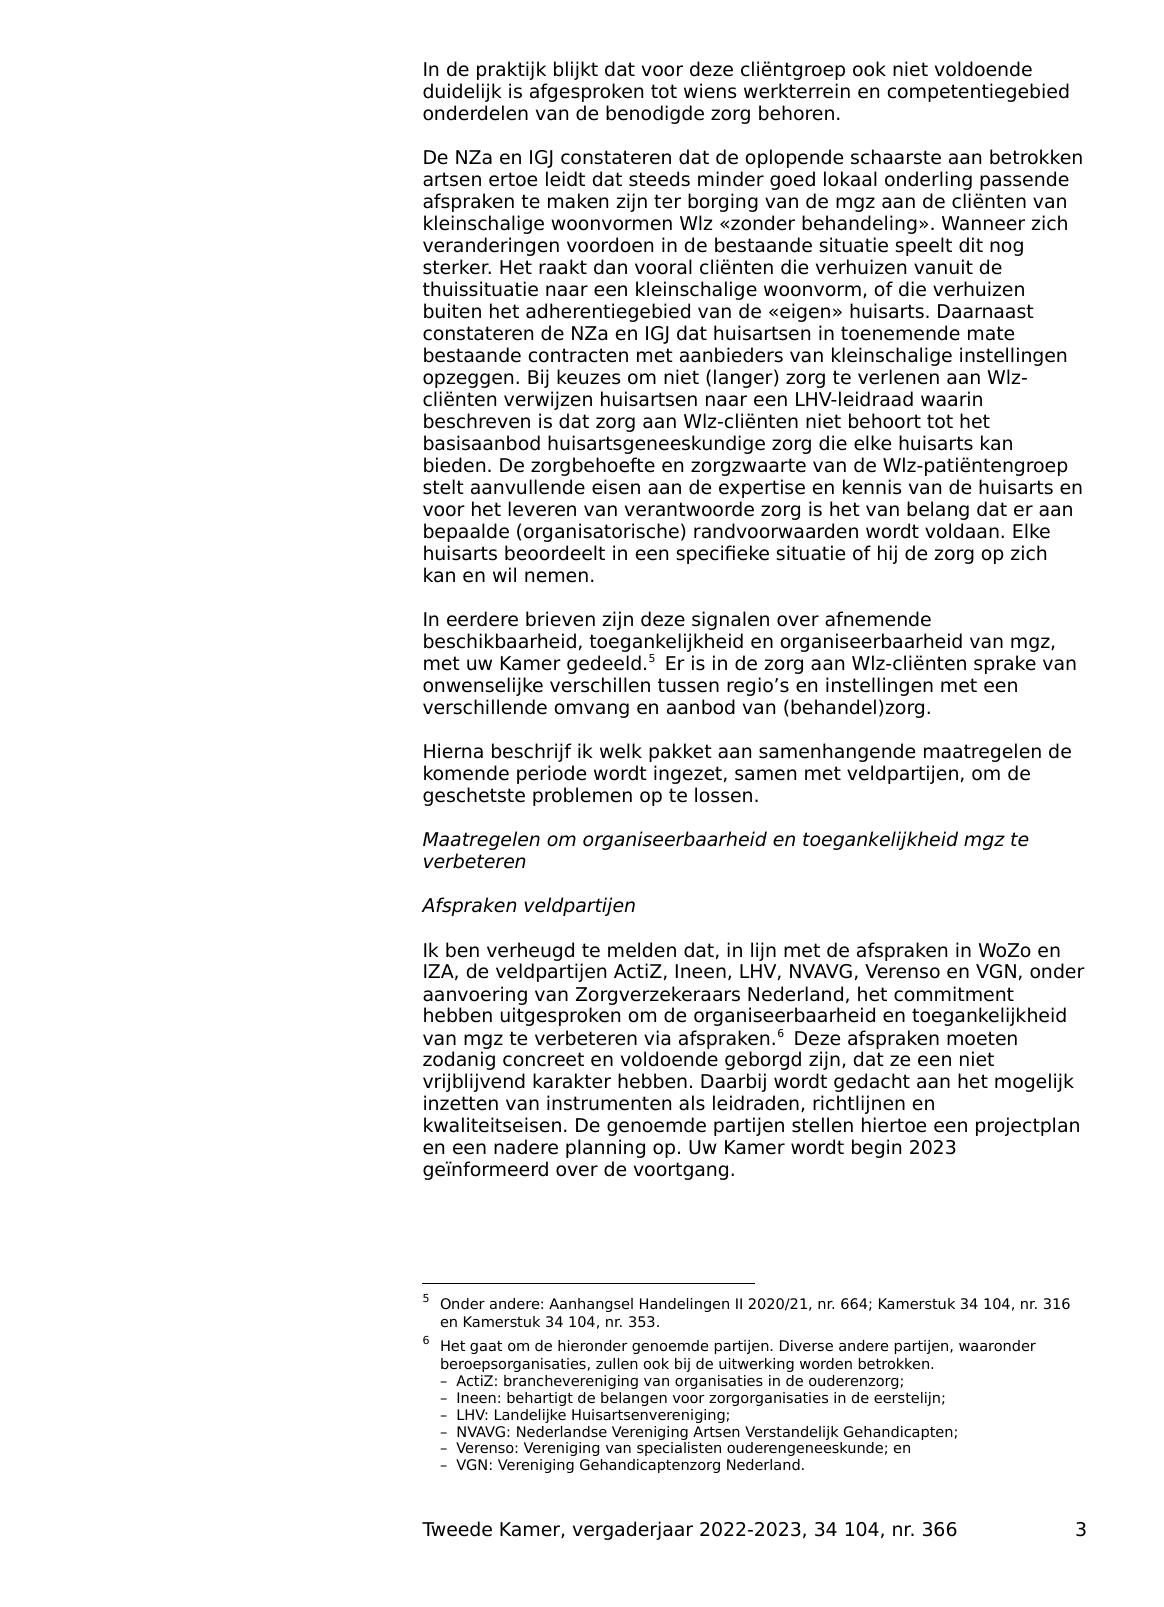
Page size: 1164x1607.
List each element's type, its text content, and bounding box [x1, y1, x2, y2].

text In eerdere brieven zijn deze signalen over afnemende beschikbaarheid, toegankelijkheid en organiseerbaarheid van mgz, met uw Kamer gedeeld. Er is in de zorg aan Wlz-cliënten sprake van onwenselijke verschillen tussen regio’s en instellingen met een verschillende omvang en aanbod van (behandel)zorg. [422, 609, 1087, 719]
text Hierna beschrijf ik welk pakket aan samenhangende maatregelen de komende periode wordt ingezet, samen met veldpartijen, om de geschetste problemen op te lossen. [422, 741, 1087, 807]
text – NVAVG: Nederlandse Vereniging Artsen Verstandelijk Gehandicapten; [440, 1424, 1087, 1441]
text – Verenso: Vereniging van specialisten ouderengeneeskunde; en [440, 1441, 1087, 1457]
subtitle Afspraken veldpartijen [422, 895, 1087, 917]
text De NZa en IGJ constateren dat de oplopende schaarste aan betrokken artsen ertoe leidt dat steeds minder goed lokaal onderling passende afspraken te maken zijn ter borging van de mgz aan de cliënten van kleinschalige woonvormen Wlz «zonder behandeling». Wanneer zich veranderingen voordoen in de bestaande situatie speelt dit nog sterker. Het raakt dan vooral cliënten die verhuizen vanuit de thuissituatie naar een kleinschalige woonvorm, of die verhuizen buiten het adherentiegebied van de «eigen» huisarts. Daarnaast constateren de NZa en IGJ dat huisartsen in toenemende mate bestaande contracten met aanbieders van kleinschalige instellingen opzeggen. Bij keuzes om niet (langer) zorg te verlenen aan Wlz-cliënten verwijzen huisartsen naar een LHV-leidraad waarin beschreven is dat zorg aan Wlz-cliënten niet behoort tot het basisaanbod huisartsgeneeskundige zorg die elke huisarts kan bieden. De zorgbehoefte en zorgzwaarte van de Wlz-patiëntengroep stelt aanvullende eisen aan de expertise en kennis van de huisarts en voor het leveren van verantwoorde zorg is het van belang dat er aan bepaalde (organisatorische) randvoorwaarden wordt voldaan. Elke huisarts beoordeelt in een specifieke situatie of hij de zorg op zich kan en wil nemen. [422, 147, 1087, 587]
text – Ineen: behartigt de belangen voor zorgorganisaties in de eerstelijn; [440, 1390, 1087, 1407]
text – ActiZ: branchevereniging van organisaties in de ouderenzorg; [440, 1373, 1087, 1390]
text Het gaat om de hieronder genoemde partijen. Diverse andere partijen, waaronder beroepsorganisaties, zullen ook bij de uitwerking worden betrokken. [422, 1334, 1087, 1373]
subtitle Maatregelen om organiseerbaarheid en toegankelijkheid mgz te verbeteren [422, 829, 1087, 873]
text – VGN: Vereniging Gehandicaptenzorg Nederland. [440, 1457, 1087, 1474]
text Ik ben verheugd te melden dat, in lijn met de afspraken in WoZo en IZA, de veldpartijen ActiZ, Ineen, LHV, NVAVG, Verenso en VGN, onder aanvoering van Zorgverzekeraars Nederland, het commitment hebben uitgesproken om de organiseerbaarheid en toegankelijkheid van mgz te verbeteren via afspraken. Deze afspraken moeten zodanig concreet en voldoende geborgd zijn, dat ze een niet vrijblijvend karakter hebben. Daarbij wordt gedacht aan het mogelijk inzetten van instrumenten als leidraden, richtlijnen en kwaliteitseisen. De genoemde partijen stellen hiertoe een projectplan en een nadere planning op. Uw Kamer wordt begin 2023 geïnformeerd over de voortgang. [422, 939, 1087, 1181]
text Onder andere: Aanhangsel Handelingen II 2020/21, nr. 664; Kamerstuk 34 104, nr. 316 en Kamerstuk 34 104, nr. 353. [422, 1292, 1087, 1331]
text In de praktijk blijkt dat voor deze cliëntgroep ook niet voldoende duidelijk is afgesproken tot wiens werkterrein en competentiegebied onderdelen van de benodigde zorg behoren. [422, 59, 1087, 125]
text – LHV: Landelijke Huisartsenvereniging; [440, 1407, 1087, 1424]
